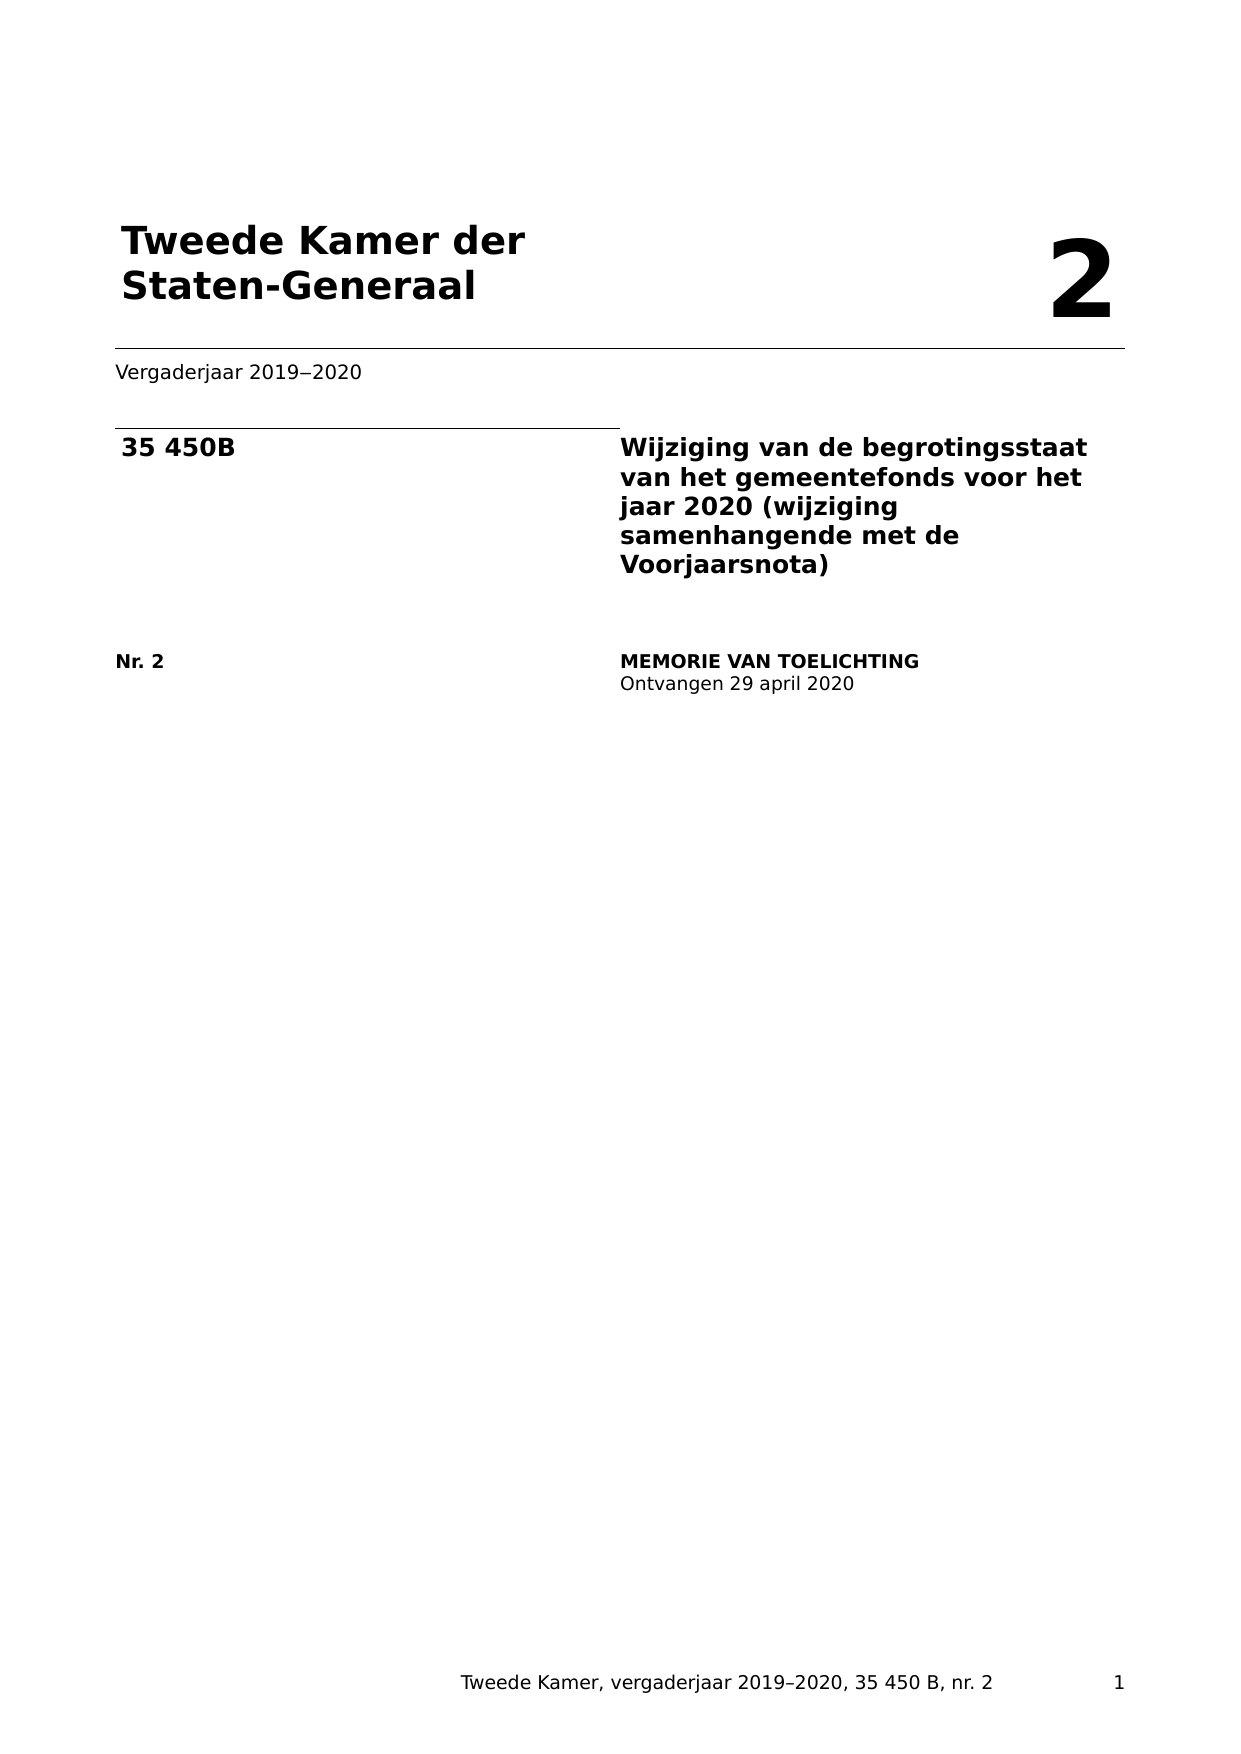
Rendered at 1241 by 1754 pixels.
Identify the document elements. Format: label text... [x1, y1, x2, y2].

table_cell Vergaderjaar 2019‒2020 [115, 349, 1125, 384]
table_header Nr. 2 [115, 651, 620, 717]
table_header MEMORIE VAN TOELICHTING Ontvangen 29 april 2020 [620, 651, 1125, 717]
table_header 35 450B [115, 429, 620, 585]
table_header Tweede Kamer der Staten-Generaal [115, 213, 620, 348]
table_header 2 [620, 213, 1125, 348]
table_header Wijziging van de begrotingsstaat van het gemeentefonds voor het jaar 2020 (wijziging samenhangende met de Voorjaarsnota) [620, 428, 1125, 585]
